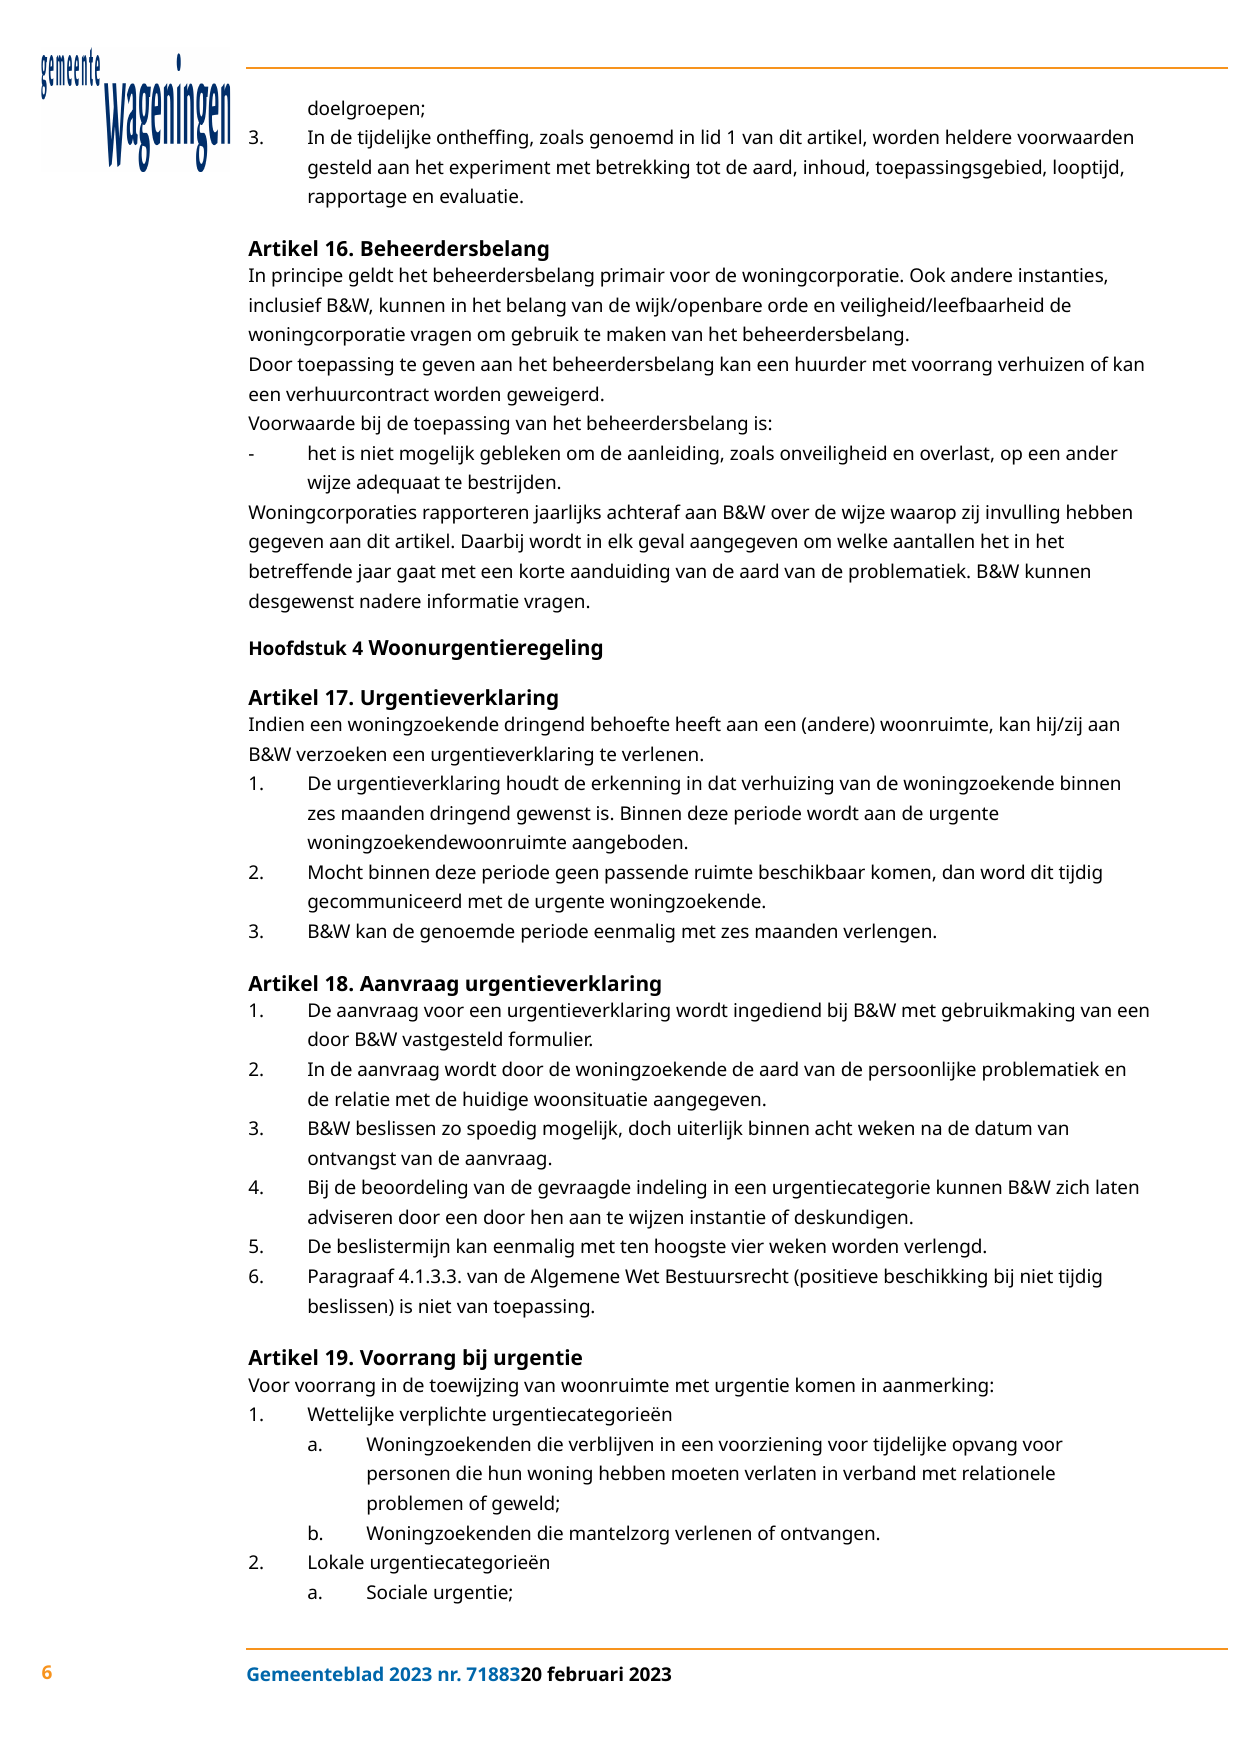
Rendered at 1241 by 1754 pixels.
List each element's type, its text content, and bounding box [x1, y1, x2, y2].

list Bij de beoordeling van de gevraagde indeling in een urgentiecategorie kunnen B&W zich laten adviseren door een door hen aan te wijzen instantie of deskundigen. [248, 1174, 1152, 1230]
picture [41, 47, 231, 172]
list Wettelijke verplichte urgentiecategorieën [248, 1401, 1152, 1427]
list In de tijdelijke ontheffing, zoals genoemd in lid 1 van dit artikel, worden heldere voorwaarden gesteld aan het experiment met betrekking tot de aard, inhoud, toepassingsgebied, looptijd, rapportage en evaluatie. [248, 124, 1152, 209]
list De urgentieverklaring houdt de erkenning in dat verhuizing van de woningzoekende binnen zes maanden dringend gewenst is. Binnen deze periode wordt aan de urgente woningzoekendewoonruimte aangeboden. [248, 770, 1152, 855]
text Woningcorporaties rapporteren jaarlijks achteraf aan B&W over de wijze waarop zij invulling hebben gegeven aan dit artikel. Daarbij wordt in elk geval aangegeven om welke aantallen het in het betreffende jaar gaat met een korte aanduiding van de aard van de problematiek. B&W kunnen desgewenst nadere informatie vragen. [248, 499, 1152, 613]
text Door toepassing te geven aan het beheerdersbelang kan een huurder met voorrang verhuizen of kan een verhuurcontract worden geweigerd. [248, 351, 1152, 406]
list Woningzoekenden die verblijven in een voorziening voor tijdelijke opvang voor personen die hun woning hebben moeten verlaten in verband met relationele problemen of geweld; [307, 1431, 1152, 1516]
list Lokale urgentiecategorieën [248, 1549, 1152, 1575]
list doelgroepen; [248, 95, 1152, 121]
list Woningzoekenden die mantelzorg verlenen of ontvangen. [307, 1520, 1152, 1545]
text Voor voorrang in de toewijzing van woonruimte met urgentie komen in aanmerking: [248, 1372, 1152, 1397]
list Mocht binnen deze periode geen passende ruimte beschikbaar komen, dan word dit tijdig gecommuniceerd met de urgente woningzoekende. [248, 859, 1152, 914]
text Indien een woningzoekende dringend behoefte heeft aan een (andere) woonruimte, kan hij/zij aan B&W verzoeken een urgentieverklaring te verlenen. [248, 711, 1152, 766]
text Artikel 16. Beheerdersbelang [248, 234, 1152, 262]
list Paragraaf 4.1.3.3. van de Algemene Wet Bestuursrecht (positieve beschikking bij niet tijdig beslissen) is niet van toepassing. [248, 1263, 1152, 1319]
text In principe geldt het beheerdersbelang primair voor de woningcorporatie. Ook andere instanties, inclusief B&W, kunnen in het belang van de wijk/openbare orde en veiligheid/leefbaarheid de woningcorporatie vragen om gebruik te maken van het beheerdersbelang. [248, 262, 1152, 347]
list het is niet mogelijk gebleken om de aanleiding, zoals onveiligheid en overlast, op een ander wijze adequaat te bestrijden. [248, 440, 1152, 495]
text Artikel 19. Voorrang bij urgentie [248, 1343, 1152, 1372]
text Artikel 17. Urgentieverklaring [248, 683, 1152, 711]
text Hoofdstuk 4 Woonurgentieregeling [248, 633, 1152, 662]
list B&W kan de genoemde periode eenmalig met zes maanden verlengen. [248, 918, 1152, 944]
list B&W beslissen zo spoedig mogelijk, doch uiterlijk binnen acht weken na de datum van ontvangst van de aanvraag. [248, 1115, 1152, 1171]
list De beslistermijn kan eenmalig met ten hoogste vier weken worden verlengd. [248, 1234, 1152, 1259]
list De aanvraag voor een urgentieverklaring wordt ingediend bij B&W met gebruikmaking van een door B&W vastgesteld formulier. [248, 997, 1152, 1052]
text Voorwaarde bij de toepassing van het beheerdersbelang is: [248, 410, 1152, 436]
list In de aanvraag wordt door de woningzoekende de aard van de persoonlijke problematiek en de relatie met de huidige woonsituatie aangegeven. [248, 1056, 1152, 1112]
text Artikel 18. Aanvraag urgentieverklaring [248, 969, 1152, 997]
list Sociale urgentie; [307, 1579, 1152, 1604]
